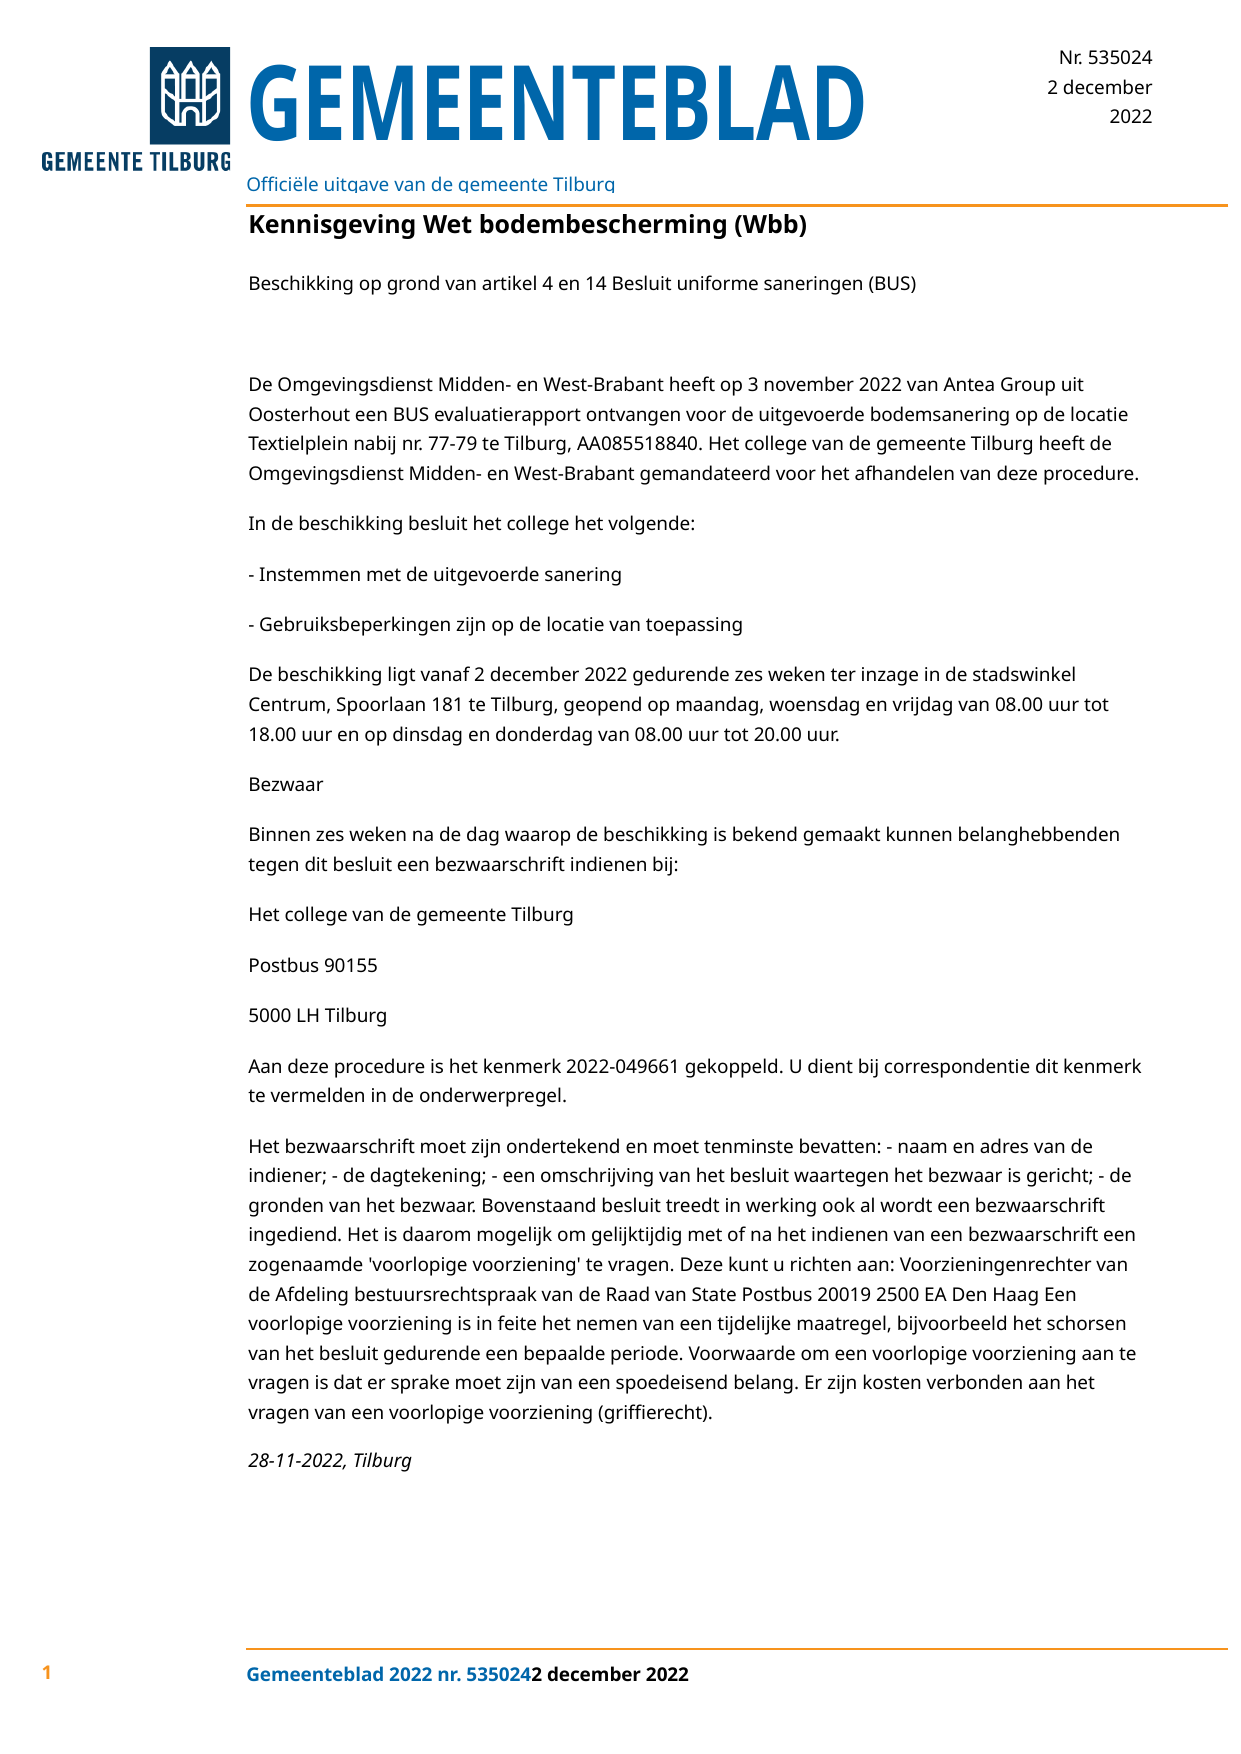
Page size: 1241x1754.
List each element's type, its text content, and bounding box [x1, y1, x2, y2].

text Beschikking op grond van artikel 4 en 14 Besluit uniforme saneringen (BUS) [248, 270, 1152, 296]
text - Gebruiksbeperkingen zijn op de locatie van toepassing [248, 611, 1152, 637]
text Het bezwaarschrift moet zijn ondertekend en moet tenminste bevatten: - naam en adres van de indiener; - de dagtekening; - een omschrijving van het besluit waartegen het bezwaar is gericht; - de gronden van het bezwaar. Bovenstaand besluit treedt in werking ook al wordt een bezwaarschrift ingediend. Het is daarom mogelijk om gelijktijdig met of na het indienen van een bezwaarschrift een zogenaamde 'voorlopige voorziening' te vragen. Deze kunt u richten aan: Voorzieningenrechter van de Afdeling bestuursrechtspraak van de Raad van State Postbus 20019 2500 EA Den Haag Een voorlopige voorziening is in feite het nemen van een tijdelijke maatregel, bijvoorbeeld het schorsen van het besluit gedurende een bepaalde periode. Voorwaarde om een voorlopige voorziening aan te vragen is dat er sprake moet zijn van een spoedeisend belang. Er zijn kosten verbonden aan het vragen van een voorlopige voorziening (griffierecht). [248, 1133, 1152, 1425]
text Kennisgeving Wet bodembescherming (Wbb) [248, 207, 1152, 241]
text De Omgevingsdienst Midden- en West-Brabant heeft op 3 november 2022 van Antea Group uit Oosterhout een BUS evaluatierapport ontvangen voor de uitgevoerde bodemsanering op de locatie Textielplein nabij nr. 77-79 te Tilburg, AA085518840. Het college van de gemeente Tilburg heeft de Omgevingsdienst Midden- en West-Brabant gemandateerd voor het afhandelen van deze procedure. [248, 371, 1152, 486]
text Bezwaar [248, 771, 1152, 797]
text In de beschikking besluit het college het volgende: [248, 510, 1152, 536]
picture [41, 47, 231, 172]
text - Instemmen met de uitgevoerde sanering [248, 561, 1152, 586]
text Binnen zes weken na de dag waarop de beschikking is bekend gemaakt kunnen belanghebbenden tegen dit besluit een bezwaarschrift indienen bij: [248, 822, 1152, 877]
text De beschikking ligt vanaf 2 december 2022 gedurende zes weken ter inzage in de stadswinkel Centrum, Spoorlaan 181 te Tilburg, geopend op maandag, woensdag en vrijdag van 08.00 uur tot 18.00 uur en op dinsdag en donderdag van 08.00 uur tot 20.00 uur. [248, 662, 1152, 746]
text Het college van de gemeente Tilburg [248, 902, 1152, 927]
text 28-11-2022, Tilburg [248, 1447, 1152, 1473]
text 5000 LH Tilburg [248, 1002, 1152, 1028]
text Postbus 90155 [248, 952, 1152, 978]
text Aan deze procedure is het kenmerk 2022-049661 gekoppeld. U dient bij correspondentie dit kenmerk te vermelden in de onderwerpregel. [248, 1053, 1152, 1108]
